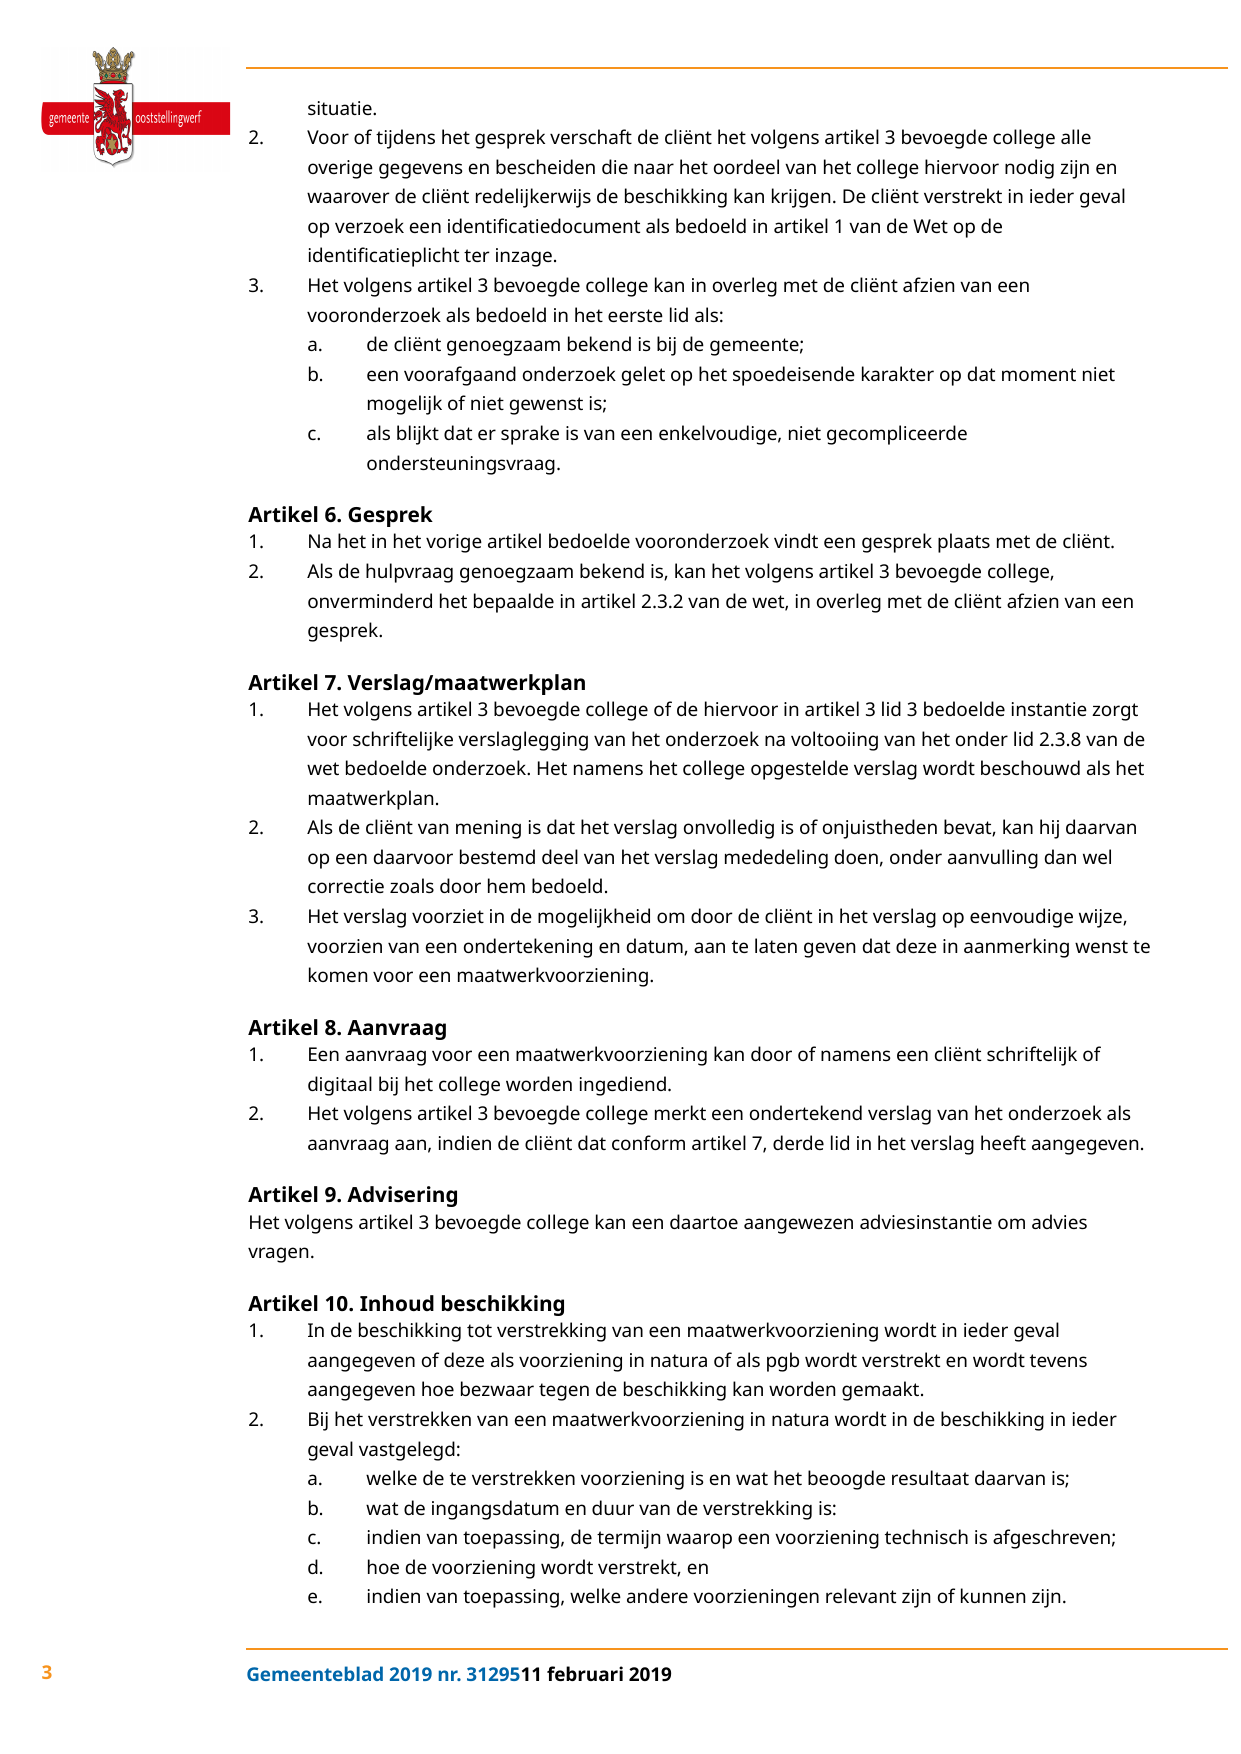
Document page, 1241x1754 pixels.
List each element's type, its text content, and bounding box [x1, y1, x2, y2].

list wat de ingangsdatum en duur van de verstrekking is: [307, 1495, 1152, 1521]
list de cliënt genoegzaam bekend is bij de gemeente; [307, 331, 1152, 357]
list hoe de voorziening wordt verstrekt, en [307, 1554, 1152, 1580]
picture [41, 47, 231, 172]
list situatie. [248, 95, 1152, 121]
list Een aanvraag voor een maatwerkvoorziening kan door of namens een cliënt schriftelijk of digitaal bij het college worden ingediend. [248, 1041, 1152, 1097]
list Na het in het vorige artikel bedoelde vooronderzoek vindt een gesprek plaats met de cliënt. [248, 529, 1152, 554]
list indien van toepassing, welke andere voorzieningen relevant zijn of kunnen zijn. [307, 1584, 1152, 1609]
list Het volgens artikel 3 bevoegde college kan in overleg met de cliënt afzien van een vooronderzoek als bedoeld in het eerste lid als: [248, 272, 1152, 328]
text Artikel 6. Gesprek [248, 500, 1152, 529]
list Het volgens artikel 3 bevoegde college of de hiervoor in artikel 3 lid 3 bedoelde instantie zorgt voor schriftelijke verslaglegging van het onderzoek na voltooiing van het onder lid 2.3.8 van de wet bedoelde onderzoek. Het namens het college opgestelde verslag wordt beschouwd als het maatwerkplan. [248, 696, 1152, 811]
list een voorafgaand onderzoek gelet op het spoedeisende karakter op dat moment niet mogelijk of niet gewenst is; [307, 361, 1152, 416]
list als blijkt dat er sprake is van een enkelvoudige, niet gecompliceerde ondersteuningsvraag. [307, 420, 1152, 476]
list indien van toepassing, de termijn waarop een voorziening technisch is afgeschreven; [307, 1524, 1152, 1550]
text Artikel 9. Advisering [248, 1181, 1152, 1209]
list Als de hulpvraag genoegzaam bekend is, kan het volgens artikel 3 bevoegde college, onverminderd het bepaalde in artikel 2.3.2 van de wet, in overleg met de cliënt afzien van een gesprek. [248, 558, 1152, 643]
text Artikel 8. Aanvraag [248, 1013, 1152, 1041]
list Bij het verstrekken van een maatwerkvoorziening in natura wordt in de beschikking in ieder geval vastgelegd: [248, 1406, 1152, 1461]
text Artikel 7. Verslag/maatwerkplan [248, 668, 1152, 696]
list Het volgens artikel 3 bevoegde college merkt een ondertekend verslag van het onderzoek als aanvraag aan, indien de cliënt dat conform artikel 7, derde lid in het verslag heeft aangegeven. [248, 1101, 1152, 1156]
list In de beschikking tot verstrekking van een maatwerkvoorziening wordt in ieder geval aangegeven of deze als voorziening in natura of als pgb wordt verstrekt en wordt tevens aangegeven hoe bezwaar tegen de beschikking kan worden gemaakt. [248, 1317, 1152, 1402]
list welke de te verstrekken voorziening is en wat het beoogde resultaat daarvan is; [307, 1465, 1152, 1491]
text Het volgens artikel 3 bevoegde college kan een daartoe aangewezen adviesinstantie om advies vragen. [248, 1209, 1152, 1264]
list Als de cliënt van mening is dat het verslag onvolledig is of onjuistheden bevat, kan hij daarvan op een daarvoor bestemd deel van het verslag mededeling doen, onder aanvulling dan wel correctie zoals door hem bedoeld. [248, 814, 1152, 899]
text Artikel 10. Inhoud beschikking [248, 1289, 1152, 1317]
list Het verslag voorziet in de mogelijkheid om door de cliënt in het verslag op eenvoudige wijze, voorzien van een ondertekening en datum, aan te laten geven dat deze in aanmerking wenst te komen voor een maatwerkvoorziening. [248, 903, 1152, 988]
list Voor of tijdens het gesprek verschaft de cliënt het volgens artikel 3 bevoegde college alle overige gegevens en bescheiden die naar het oordeel van het college hiervoor nodig zijn en waarover de cliënt redelijkerwijs de beschikking kan krijgen. De cliënt verstrekt in ieder geval op verzoek een identificatiedocument als bedoeld in artikel 1 van de Wet op de identificatieplicht ter inzage. [248, 124, 1152, 268]
